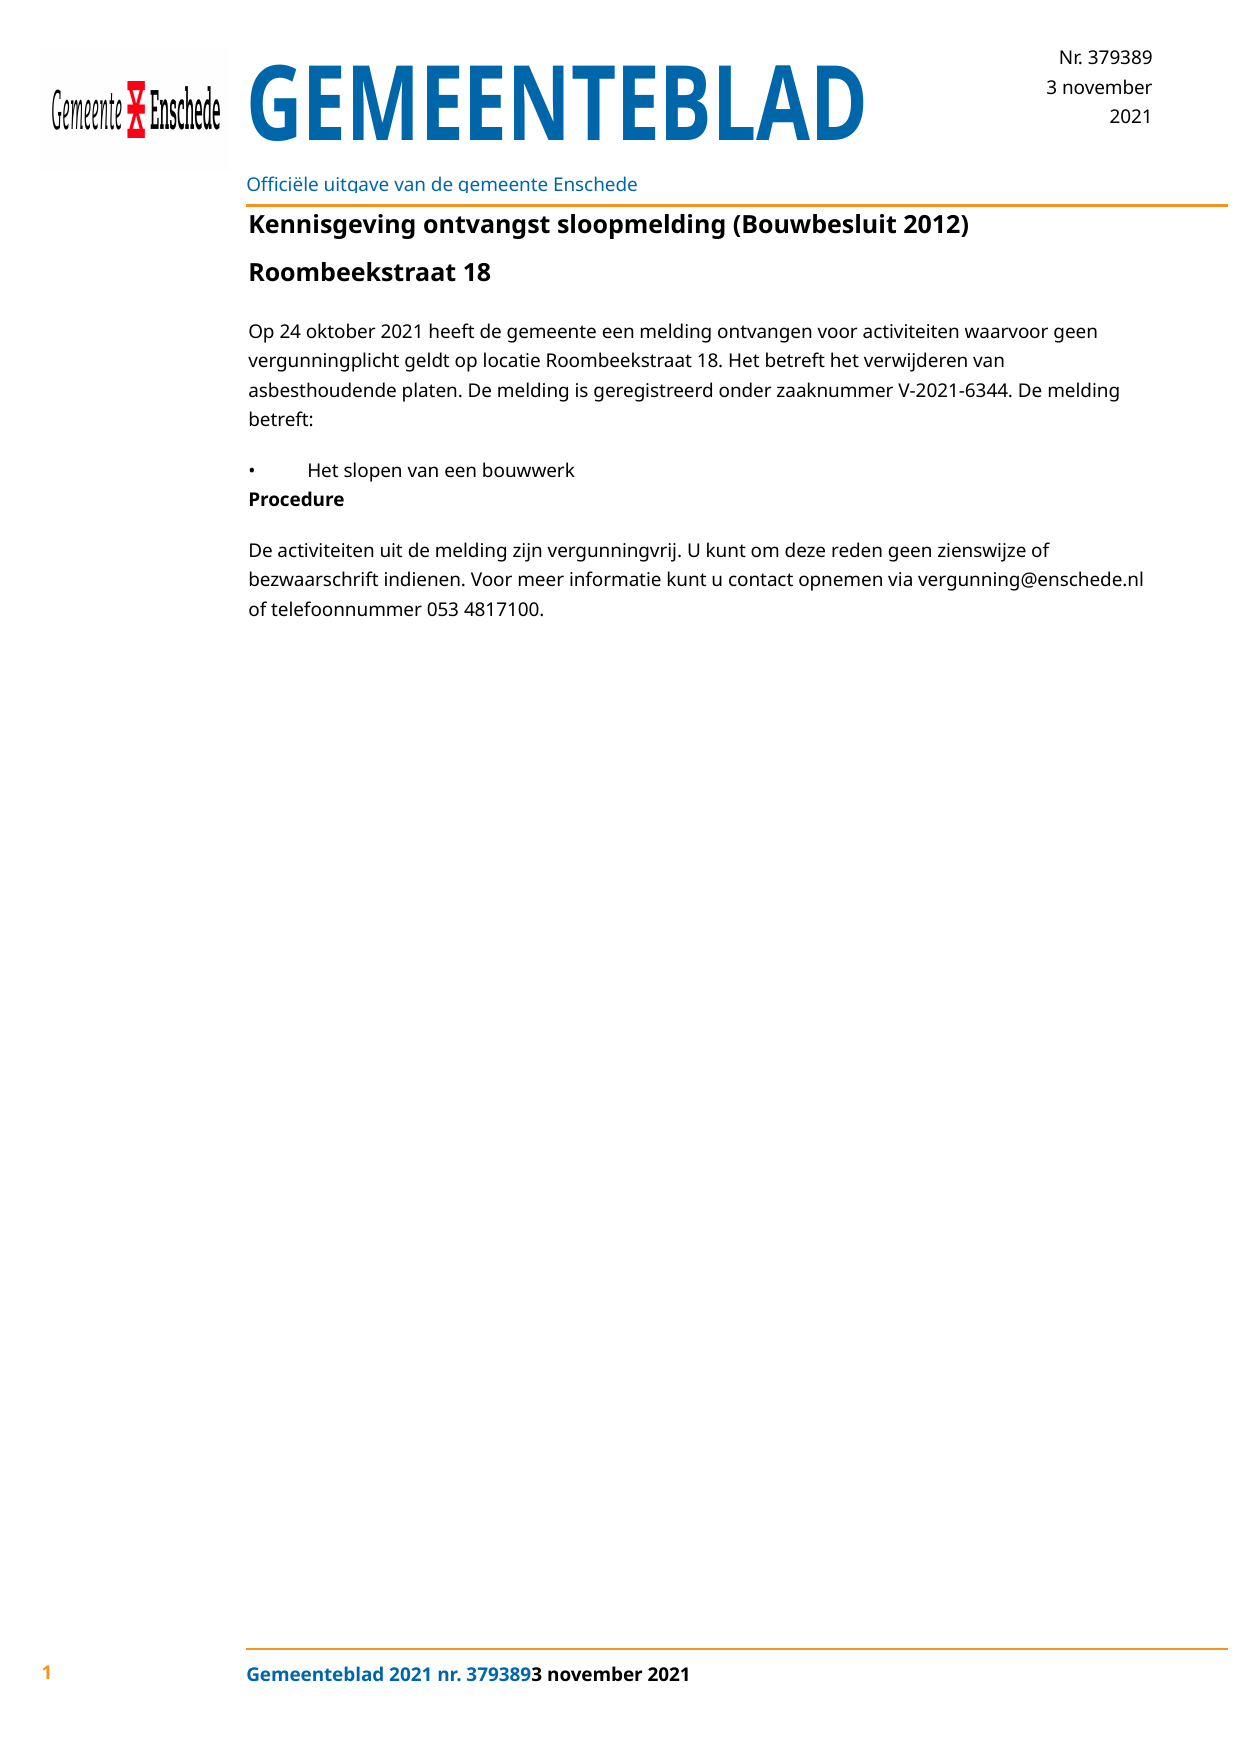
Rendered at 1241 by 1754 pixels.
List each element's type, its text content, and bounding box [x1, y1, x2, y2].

picture [41, 47, 231, 172]
text Kennisgeving ontvangst sloopmelding (Bouwbesluit 2012) Roombeekstraat 18 [248, 207, 1152, 288]
list Het slopen van een bouwwerk [248, 457, 1152, 483]
text De activiteiten uit de melding zijn vergunningvrij. U kunt om deze reden geen zienswijze of bezwaarschrift indienen. Voor meer informatie kunt u contact opnemen via vergunning@enschede.nl of telefoonnummer 053 4817100. [248, 537, 1152, 622]
text Op 24 oktober 2021 heeft de gemeente een melding ontvangen voor activiteiten waarvoor geen vergunningplicht geldt op locatie Roombeekstraat 18. Het betreft het verwijderen van asbesthoudende platen. De melding is geregistreerd onder zaaknummer V-2021-6344. De melding betreft: [248, 318, 1152, 432]
text Procedure [248, 487, 1152, 512]
